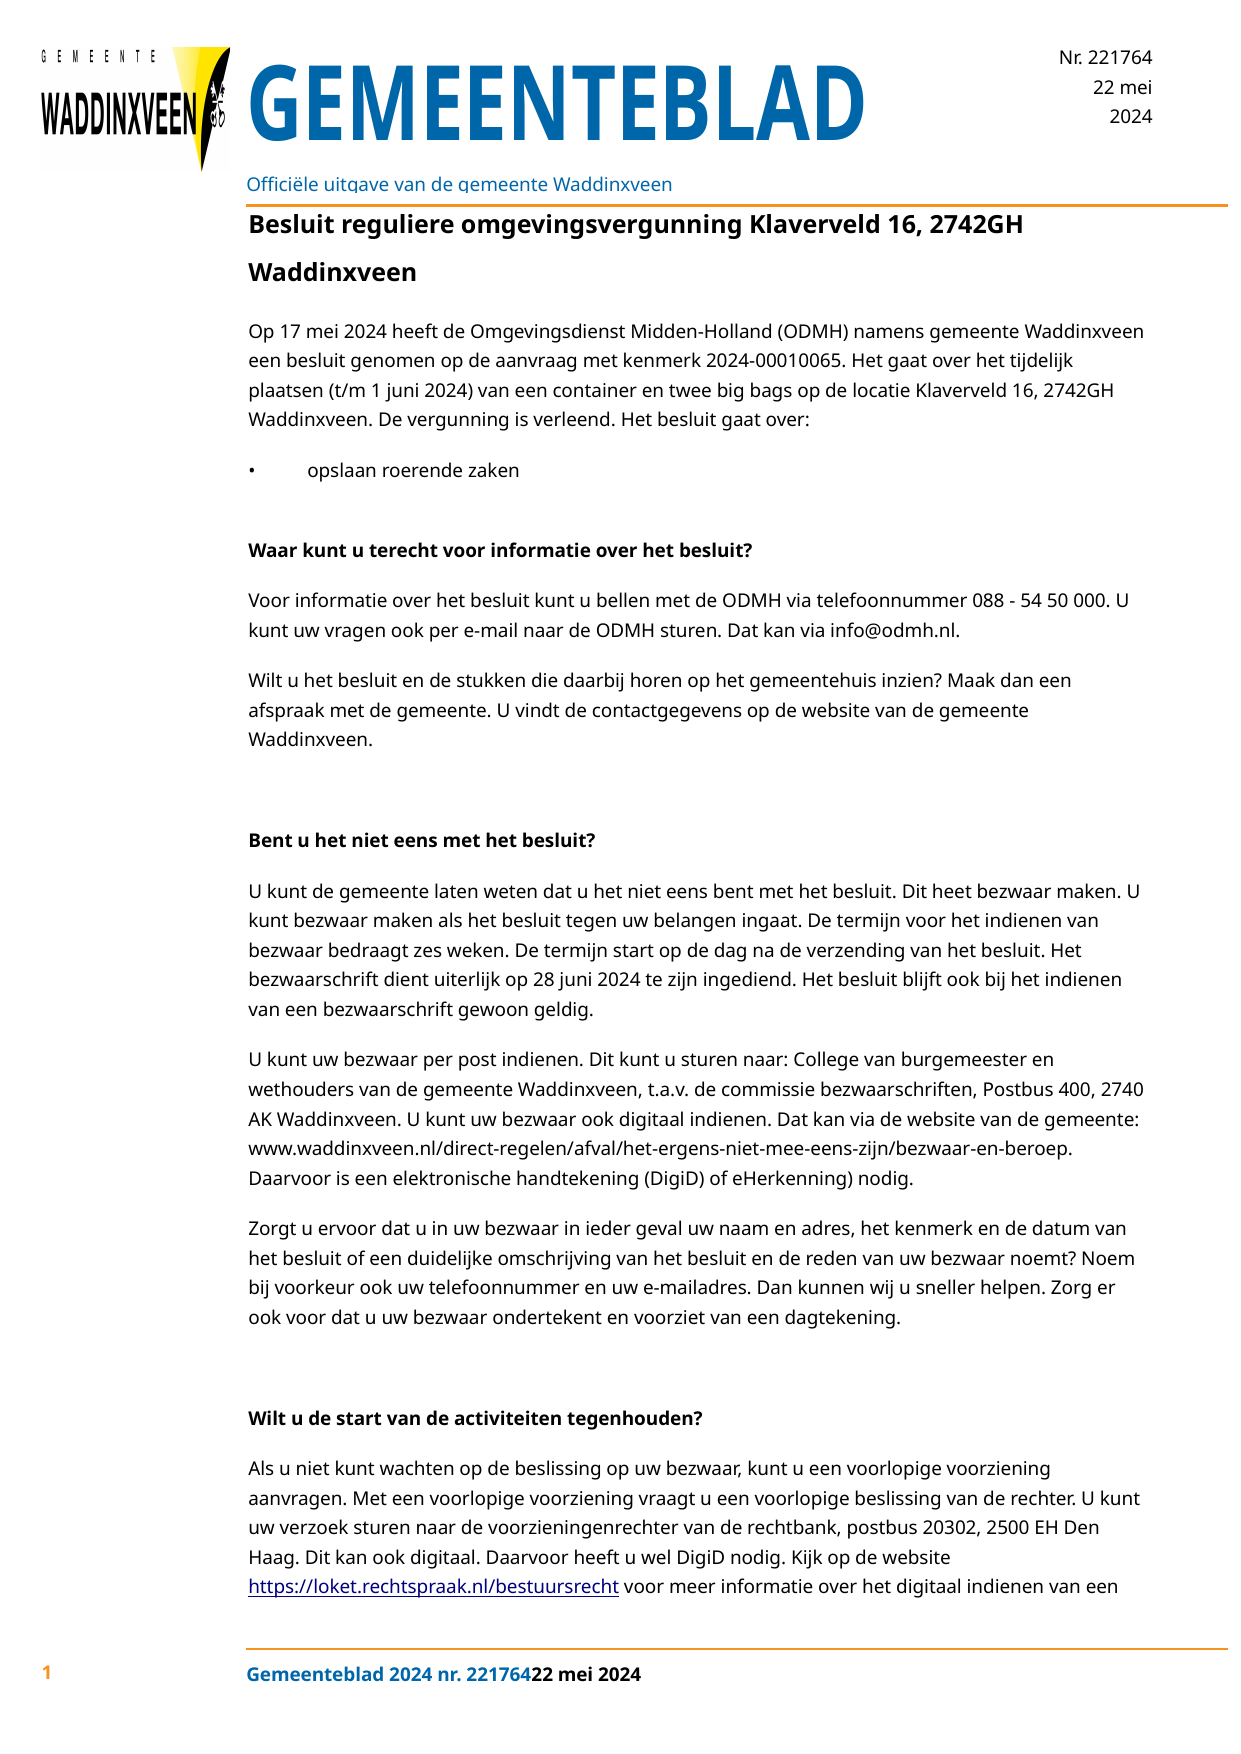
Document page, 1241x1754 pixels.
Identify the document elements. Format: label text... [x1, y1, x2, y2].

text Bent u het niet eens met het besluit? [248, 827, 1152, 853]
list opslaan roerende zaken [248, 457, 1152, 483]
text Waar kunt u terecht voor informatie over het besluit? [248, 537, 1152, 563]
text Zorgt u ervoor dat u in uw bezwaar in ieder geval uw naam en adres, het kenmerk en de datum van het besluit of een duidelijke omschrijving van het besluit en de reden van uw bezwaar noemt? Noem bij voorkeur ook uw telefoonnummer en uw e-mailadres. Dan kunnen wij u sneller helpen. Zorg er ook voor dat u uw bezwaar ondertekent en voorziet van een dagtekening. [248, 1215, 1152, 1330]
picture [41, 47, 231, 172]
text Besluit reguliere omgevingsvergunning Klaverveld 16, 2742GH Waddinxveen [248, 207, 1152, 288]
text Voor informatie over het besluit kunt u bellen met de ODMH via telefoonnummer 088 - 54 50 000. U kunt uw vragen ook per e-mail naar de ODMH sturen. Dat kan via info@odmh.nl. [248, 587, 1152, 643]
text Wilt u de start van de activiteiten tegenhouden? [248, 1405, 1152, 1431]
text Wilt u het besluit en de stukken die daarbij horen op het gemeentehuis inzien? Maak dan een afspraak met de gemeente. U vindt de contactgegevens op de website van de gemeente Waddinxveen. [248, 667, 1152, 752]
text U kunt de gemeente laten weten dat u het niet eens bent met het besluit. Dit heet bezwaar maken. U kunt bezwaar maken als het besluit tegen uw belangen ingaat. De termijn voor het indienen van bezwaar bedraagt zes weken. De termijn start op de dag na de verzending van het besluit. Het bezwaarschrift dient uiterlijk op 28 juni 2024 te zijn ingediend. Het besluit blijft ook bij het indienen van een bezwaarschrift gewoon geldig. [248, 878, 1152, 1022]
text U kunt uw bezwaar per post indienen. Dit kunt u sturen naar: College van burgemeester en wethouders van de gemeente Waddinxveen, t.a.v. de commissie bezwaarschriften, Postbus 400, 2740 AK Waddinxveen. U kunt uw bezwaar ook digitaal indienen. Dat kan via de website van de gemeente: www.waddinxveen.nl/direct-regelen/afval/het-ergens-niet-mee-eens-zijn/bezwaar-en-beroep. Daarvoor is een elektronische handtekening (DigiD) of eHerkenning) nodig. [248, 1047, 1152, 1191]
text Als u niet kunt wachten op de beslissing op uw bezwaar, kunt u een voorlopige voorziening aanvragen. Met een voorlopige voorziening vraagt u een voorlopige beslissing van de rechter. U kunt uw verzoek sturen naar de voorzieningenrechter van de rechtbank, postbus 20302, 2500 EH Den Haag. Dit kan ook digitaal. Daarvoor heeft u wel DigiD nodig. Kijk op de website https://loket.rechtspraak.nl/bestuursrecht voor meer informatie over het digitaal indienen van een [248, 1455, 1152, 1599]
text Op 17 mei 2024 heeft de Omgevingsdienst Midden-Holland (ODMH) namens gemeente Waddinxveen een besluit genomen op de aanvraag met kenmerk 2024-00010065. Het gaat over het tijdelijk plaatsen (t/m 1 juni 2024) van een container en twee big bags op de locatie Klaverveld 16, 2742GH Waddinxveen. De vergunning is verleend. Het besluit gaat over: [248, 318, 1152, 432]
